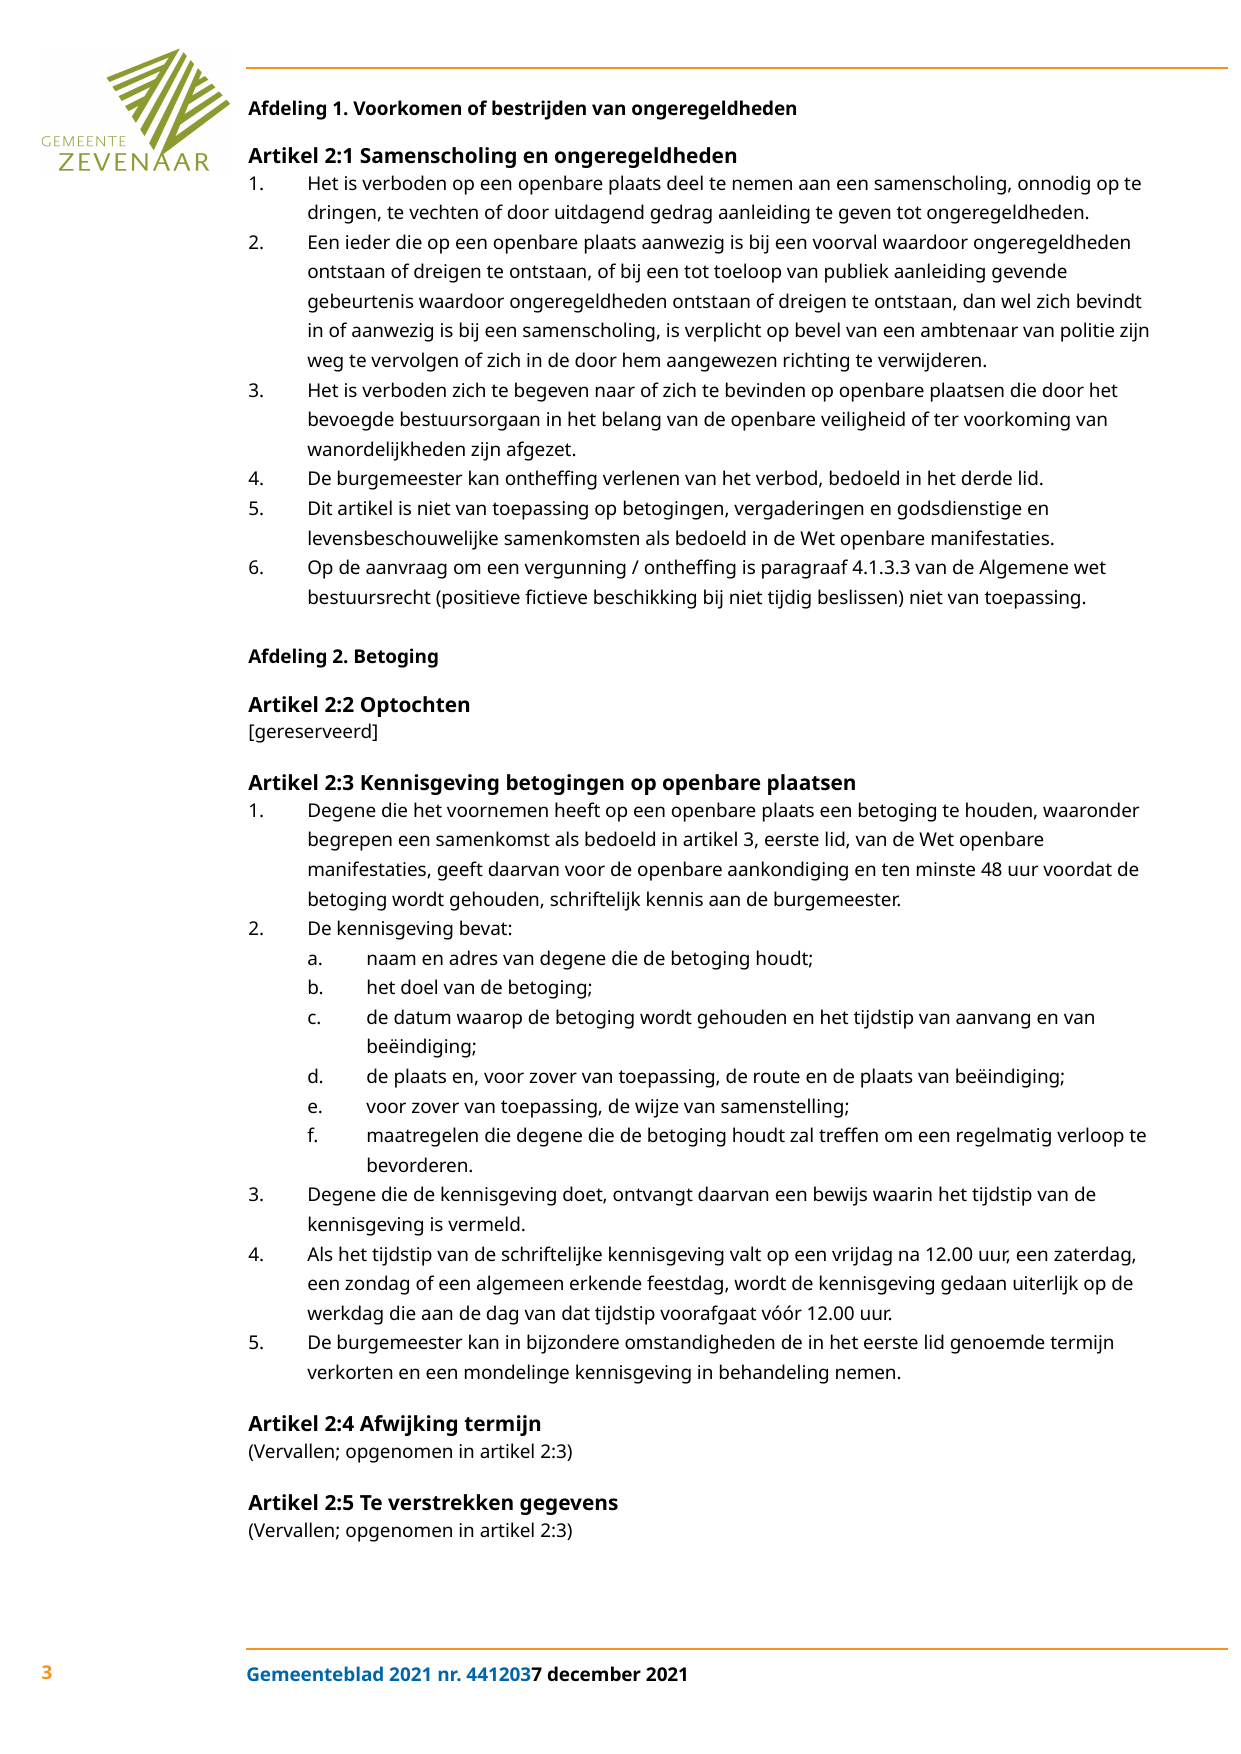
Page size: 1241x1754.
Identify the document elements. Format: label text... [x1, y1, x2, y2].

text [gereserveerd] [248, 718, 1152, 744]
text Artikel 2:3 Kennisgeving betogingen op openbare plaatsen [248, 768, 1152, 797]
list Het is verboden op een openbare plaats deel te nemen aan een samenscholing, onnodig op te dringen, te vechten of door uitdagend gedrag aanleiding te geven tot ongeregeldheden. [248, 170, 1152, 225]
list Als het tijdstip van de schriftelijke kennisgeving valt op een vrijdag na 12.00 uur, een zaterdag, een zondag of een algemeen erkende feestdag, wordt de kennisgeving gedaan uiterlijk op de werkdag die aan de dag van dat tijdstip voorafgaat vóór 12.00 uur. [248, 1241, 1152, 1326]
picture [41, 47, 231, 172]
list De burgemeester kan ontheffing verlenen van het verbod, bedoeld in het derde lid. [248, 466, 1152, 491]
list Het is verboden zich te begeven naar of zich te bevinden op openbare plaatsen die door het bevoegde bestuursorgaan in het belang van de openbare veiligheid of ter voorkoming van wanordelijkheden zijn afgezet. [248, 377, 1152, 462]
text Artikel 2:1 Samenscholing en ongeregeldheden [248, 141, 1152, 170]
list Degene die het voornemen heeft op een openbare plaats een betoging te houden, waaronder begrepen een samenkomst als bedoeld in artikel 3, eerste lid, van de Wet openbare manifestaties, geeft daarvan voor de openbare aankondiging en ten minste 48 uur voordat de betoging wordt gehouden, schriftelijk kennis aan de burgemeester. [248, 797, 1152, 911]
list Degene die de kennisgeving doet, ontvangt daarvan een bewijs waarin het tijdstip van de kennisgeving is vermeld. [248, 1182, 1152, 1237]
text (Vervallen; opgenomen in artikel 2:3) [248, 1438, 1152, 1464]
list de plaats en, voor zover van toepassing, de route en de plaats van beëindiging; [307, 1063, 1152, 1089]
list Dit artikel is niet van toepassing op betogingen, vergaderingen en godsdienstige en levensbeschouwelijke samenkomsten als bedoeld in de Wet openbare manifestaties. [248, 495, 1152, 551]
list voor zover van toepassing, de wijze van samenstelling; [307, 1093, 1152, 1118]
list De kennisgeving bevat: [248, 915, 1152, 941]
text Artikel 2:5 Te verstrekken gegevens [248, 1488, 1152, 1517]
list het doel van de betoging; [307, 974, 1152, 1000]
text Afdeling 2. Betoging [248, 643, 1152, 669]
list Op de aanvraag om een vergunning / ontheffing is paragraaf 4.1.3.3 van de Algemene wet bestuursrecht (positieve fictieve beschikking bij niet tijdig beslissen) niet van toepassing. [248, 554, 1152, 610]
list maatregelen die degene die de betoging houdt zal treffen om een regelmatig verloop te bevorderen. [307, 1122, 1152, 1178]
text Artikel 2:4 Afwijking termijn [248, 1409, 1152, 1438]
list naam en adres van degene die de betoging houdt; [307, 945, 1152, 971]
text Artikel 2:2 Optochten [248, 690, 1152, 718]
list de datum waarop de betoging wordt gehouden en het tijdstip van aanvang en van beëindiging; [307, 1004, 1152, 1059]
list Een ieder die op een openbare plaats aanwezig is bij een voorval waardoor ongeregeldheden ontstaan of dreigen te ontstaan, of bij een tot toeloop van publiek aanleiding gevende gebeurtenis waardoor ongeregeldheden ontstaan of dreigen te ontstaan, dan wel zich bevindt in of aanwezig is bij een samenscholing, is verplicht op bevel van een ambtenaar van politie zijn weg te vervolgen of zich in de door hem aangewezen richting te verwijderen. [248, 229, 1152, 373]
text (Vervallen; opgenomen in artikel 2:3) [248, 1517, 1152, 1542]
list De burgemeester kan in bijzondere omstandigheden de in het eerste lid genoemde termijn verkorten en een mondelinge kennisgeving in behandeling nemen. [248, 1329, 1152, 1385]
text Afdeling 1. Voorkomen of bestrijden van ongeregeldheden [248, 95, 1152, 121]
